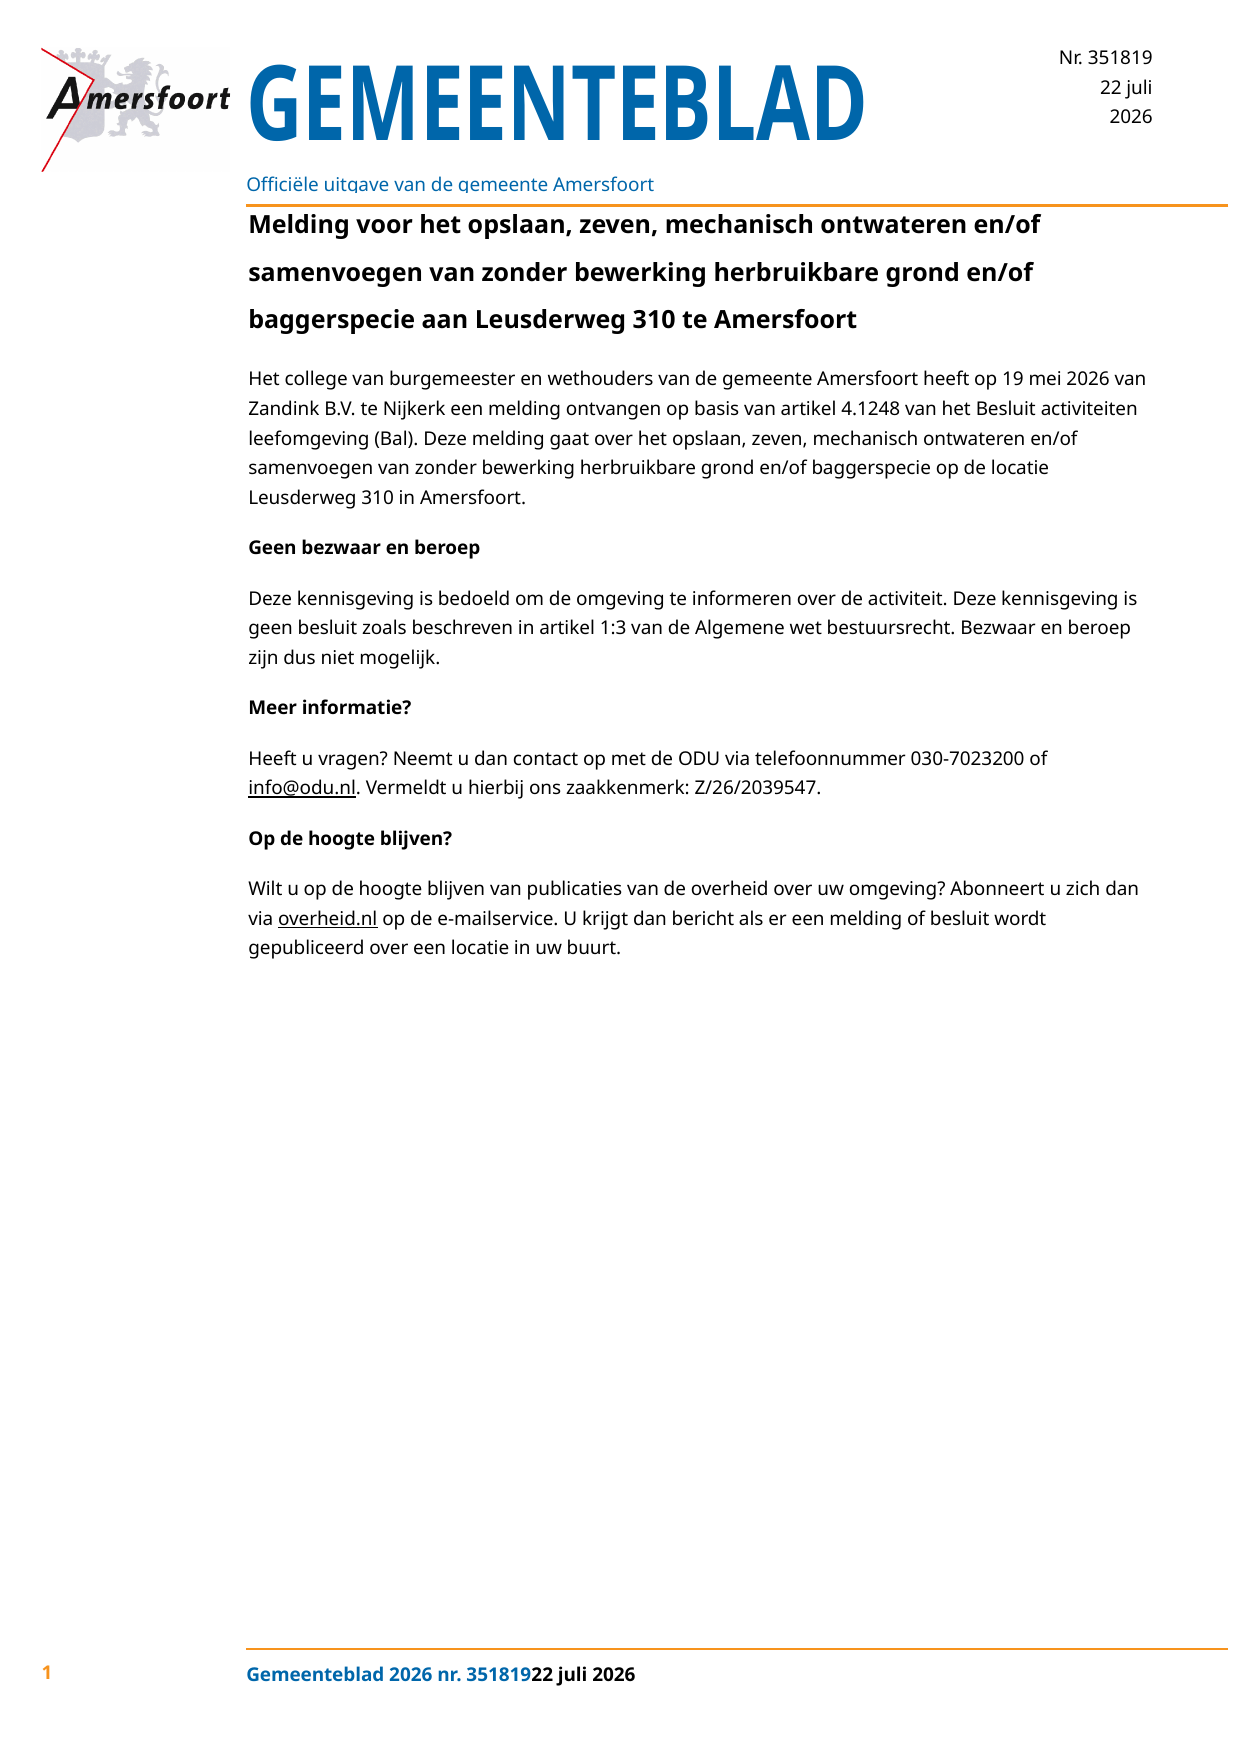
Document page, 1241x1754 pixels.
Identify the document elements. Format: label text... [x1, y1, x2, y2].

text Deze kennisgeving is bedoeld om de omgeving te informeren over de activiteit. Deze kennisgeving is geen besluit zoals beschreven in artikel 1:3 van de Algemene wet bestuursrecht. Bezwaar en beroep zijn dus niet mogelijk. [248, 585, 1152, 669]
text Op de hoogte blijven? [248, 825, 1152, 850]
text Het college van burgemeester en wethouders van de gemeente Amersfoort heeft op 19 mei 2026 van Zandink B.V. te Nijkerk een melding ontvangen op basis van artikel 4.1248 van het Besluit activiteiten leefomgeving (Bal). Deze melding gaat over het opslaan, zeven, mechanisch ontwateren en/of samenvoegen van zonder bewerking herbruikbare grond en/of baggerspecie op de locatie Leusderweg 310 in Amersfoort. [248, 366, 1152, 509]
picture [41, 47, 231, 172]
text Meer informatie? [248, 694, 1152, 720]
text Heeft u vragen? Neemt u dan contact op met de ODU via telefoonnummer 030-7023200 of info@odu.nl. Vermeldt u hierbij ons zaakkenmerk: Z/26/2039547. [248, 745, 1152, 800]
text Melding voor het opslaan, zeven, mechanisch ontwateren en/of samenvoegen van zonder bewerking herbruikbare grond en/of baggerspecie aan Leusderweg 310 te Amersfoort [248, 207, 1152, 336]
text Wilt u op de hoogte blijven van publicaties van de overheid over uw omgeving? Abonneert u zich dan via overheid.nl op de e-mailservice. U krijgt dan bericht als er een melding of besluit wordt gepubliceerd over een locatie in uw buurt. [248, 875, 1152, 960]
text Geen bezwaar en beroep [248, 534, 1152, 560]
